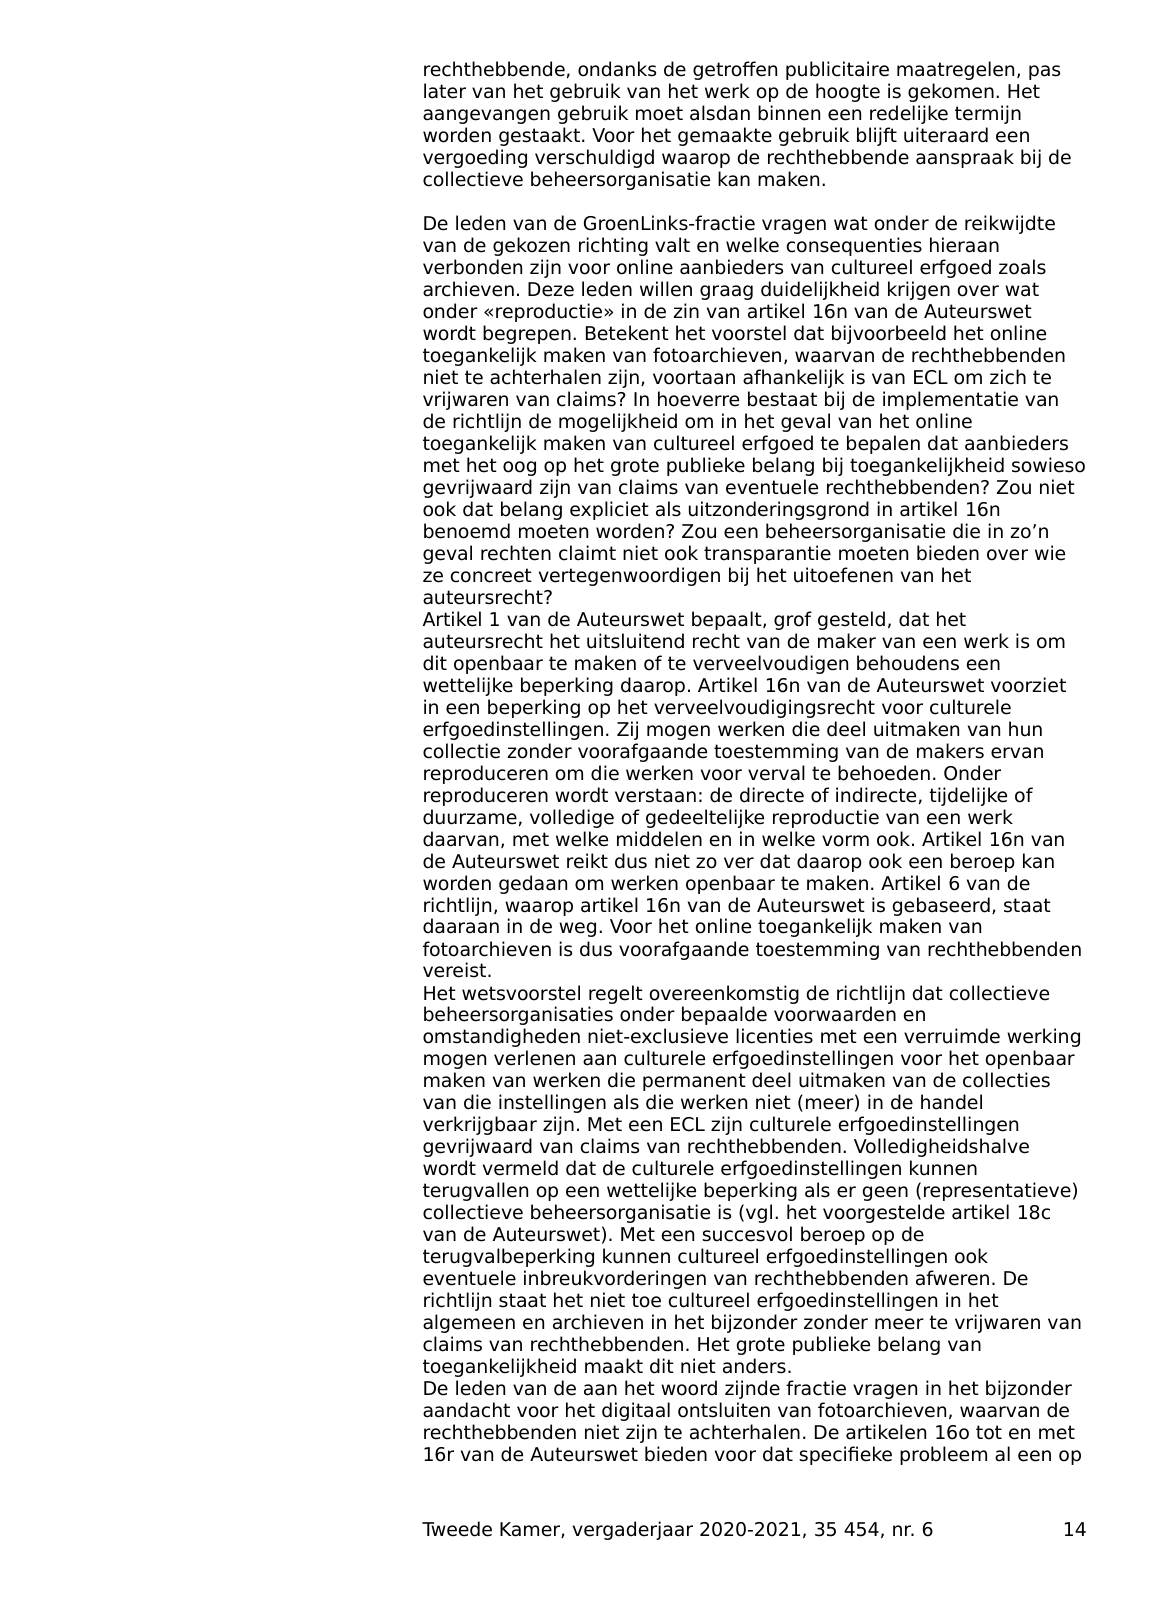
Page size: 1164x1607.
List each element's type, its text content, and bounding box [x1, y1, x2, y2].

text rechthebbende, ondanks de getroffen publicitaire maatregelen, pas later van het gebruik van het werk op de hoogte is gekomen. Het aangevangen gebruik moet alsdan binnen een redelijke termijn worden gestaakt. Voor het gemaakte gebruik blijft uiteraard een vergoeding verschuldigd waarop de rechthebbende aanspraak bij de collectieve beheersorganisatie kan maken. [422, 59, 1087, 191]
text De leden van de aan het woord zijnde fractie vragen in het bijzonder aandacht voor het digitaal ontsluiten van fotoarchieven, waarvan de rechthebbenden niet zijn te achterhalen. De artikelen 16o tot en met 16r van de Auteurswet bieden voor dat specifieke probleem al een op [422, 1378, 1087, 1466]
text Het wetsvoorstel regelt overeenkomstig de richtlijn dat collectieve beheersorganisaties onder bepaalde voorwaarden en omstandigheden niet-exclusieve licenties met een verruimde werking mogen verlenen aan culturele erfgoedinstellingen voor het openbaar maken van werken die permanent deel uitmaken van de collecties van die instellingen als die werken niet (meer) in de handel verkrijgbaar zijn. Met een ECL zijn culturele erfgoedinstellingen gevrijwaard van claims van rechthebbenden. Volledigheidshalve wordt vermeld dat de culturele erfgoedinstellingen kunnen terugvallen op een wettelijke beperking als er geen (representatieve) collectieve beheersorganisatie is (vgl. het voorgestelde artikel 18c van de Auteurswet). Met een succesvol beroep op de terugvalbeperking kunnen cultureel erfgoedinstellingen ook eventuele inbreukvorderingen van rechthebbenden afweren. De richtlijn staat het niet toe cultureel erfgoedinstellingen in het algemeen en archieven in het bijzonder zonder meer te vrijwaren van claims van rechthebbenden. Het grote publieke belang van toegankelijkheid maakt dit niet anders. [422, 982, 1087, 1378]
text De leden van de GroenLinks-fractie vragen wat onder de reikwijdte van de gekozen richting valt en welke consequenties hieraan verbonden zijn voor online aanbieders van cultureel erfgoed zoals archieven. Deze leden willen graag duidelijkheid krijgen over wat onder «reproductie» in de zin van artikel 16n van de Auteurswet wordt begrepen. Betekent het voorstel dat bijvoorbeeld het online toegankelijk maken van fotoarchieven, waarvan de rechthebbenden niet te achterhalen zijn, voortaan afhankelijk is van ECL om zich te vrijwaren van claims? In hoeverre bestaat bij de implementatie van de richtlijn de mogelijkheid om in het geval van het online toegankelijk maken van cultureel erfgoed te bepalen dat aanbieders met het oog op het grote publieke belang bij toegankelijkheid sowieso gevrijwaard zijn van claims van eventuele rechthebbenden? Zou niet ook dat belang expliciet als uitzonderingsgrond in artikel 16n benoemd moeten worden? Zou een beheersorganisatie die in zo’n geval rechten claimt niet ook transparantie moeten bieden over wie ze concreet vertegenwoordigen bij het uitoefenen van het auteursrecht? [422, 213, 1087, 609]
text Artikel 1 van de Auteurswet bepaalt, grof gesteld, dat het auteursrecht het uitsluitend recht van de maker van een werk is om dit openbaar te maken of te verveelvoudigen behoudens een wettelijke beperking daarop. Artikel 16n van de Auteurswet voorziet in een beperking op het verveelvoudigingsrecht voor culturele erfgoedinstellingen. Zij mogen werken die deel uitmaken van hun collectie zonder voorafgaande toestemming van de makers ervan reproduceren om die werken voor verval te behoeden. Onder reproduceren wordt verstaan: de directe of indirecte, tijdelijke of duurzame, volledige of gedeeltelijke reproductie van een werk daarvan, met welke middelen en in welke vorm ook. Artikel 16n van de Auteurswet reikt dus niet zo ver dat daarop ook een beroep kan worden gedaan om werken openbaar te maken. Artikel 6 van de richtlijn, waarop artikel 16n van de Auteurswet is gebaseerd, staat daaraan in de weg. Voor het online toegankelijk maken van fotoarchieven is dus voorafgaande toestemming van rechthebbenden vereist. [422, 609, 1087, 982]
